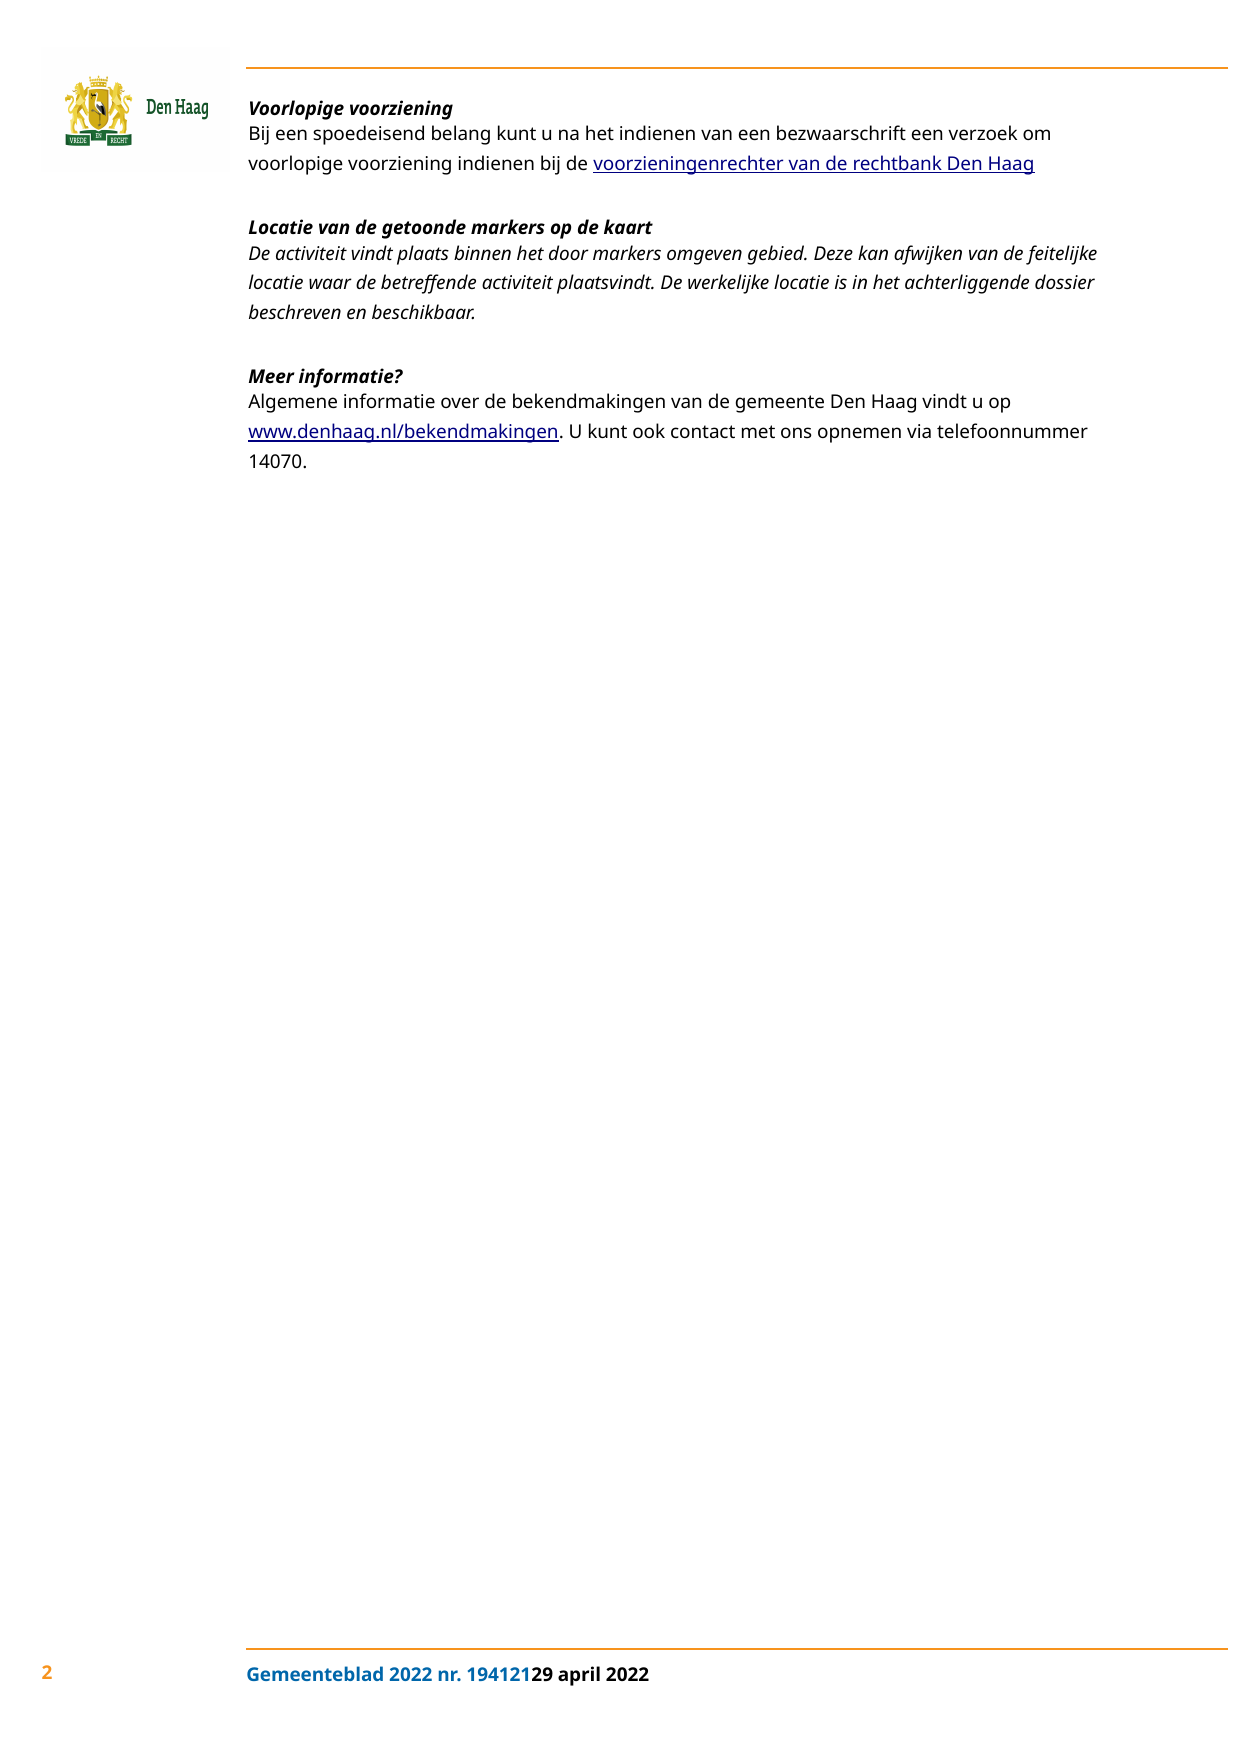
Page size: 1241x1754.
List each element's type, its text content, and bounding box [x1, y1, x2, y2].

text Algemene informatie over de bekendmakingen van de gemeente Den Haag vindt u op www.denhaag.nl/bekendmakingen. U kunt ook contact met ons opnemen via telefoonnummer 14070. [248, 389, 1152, 473]
picture [41, 47, 231, 172]
text Meer informatie? [248, 363, 1152, 389]
text Bij een spoedeisend belang kunt u na het indienen van een bezwaarschrift een verzoek om voorlopige voorziening indienen bij de voorzieningenrechter van de rechtbank Den Haag [248, 121, 1152, 176]
text Voorlopige voorziening [248, 95, 1152, 121]
text Locatie van de getoonde markers op de kaart [248, 214, 1152, 240]
text De activiteit vindt plaats binnen het door markers omgeven gebied. Deze kan afwijken van de feitelijke locatie waar de betreffende activiteit plaatsvindt. De werkelijke locatie is in het achterliggende dossier beschreven en beschikbaar. [248, 240, 1152, 325]
